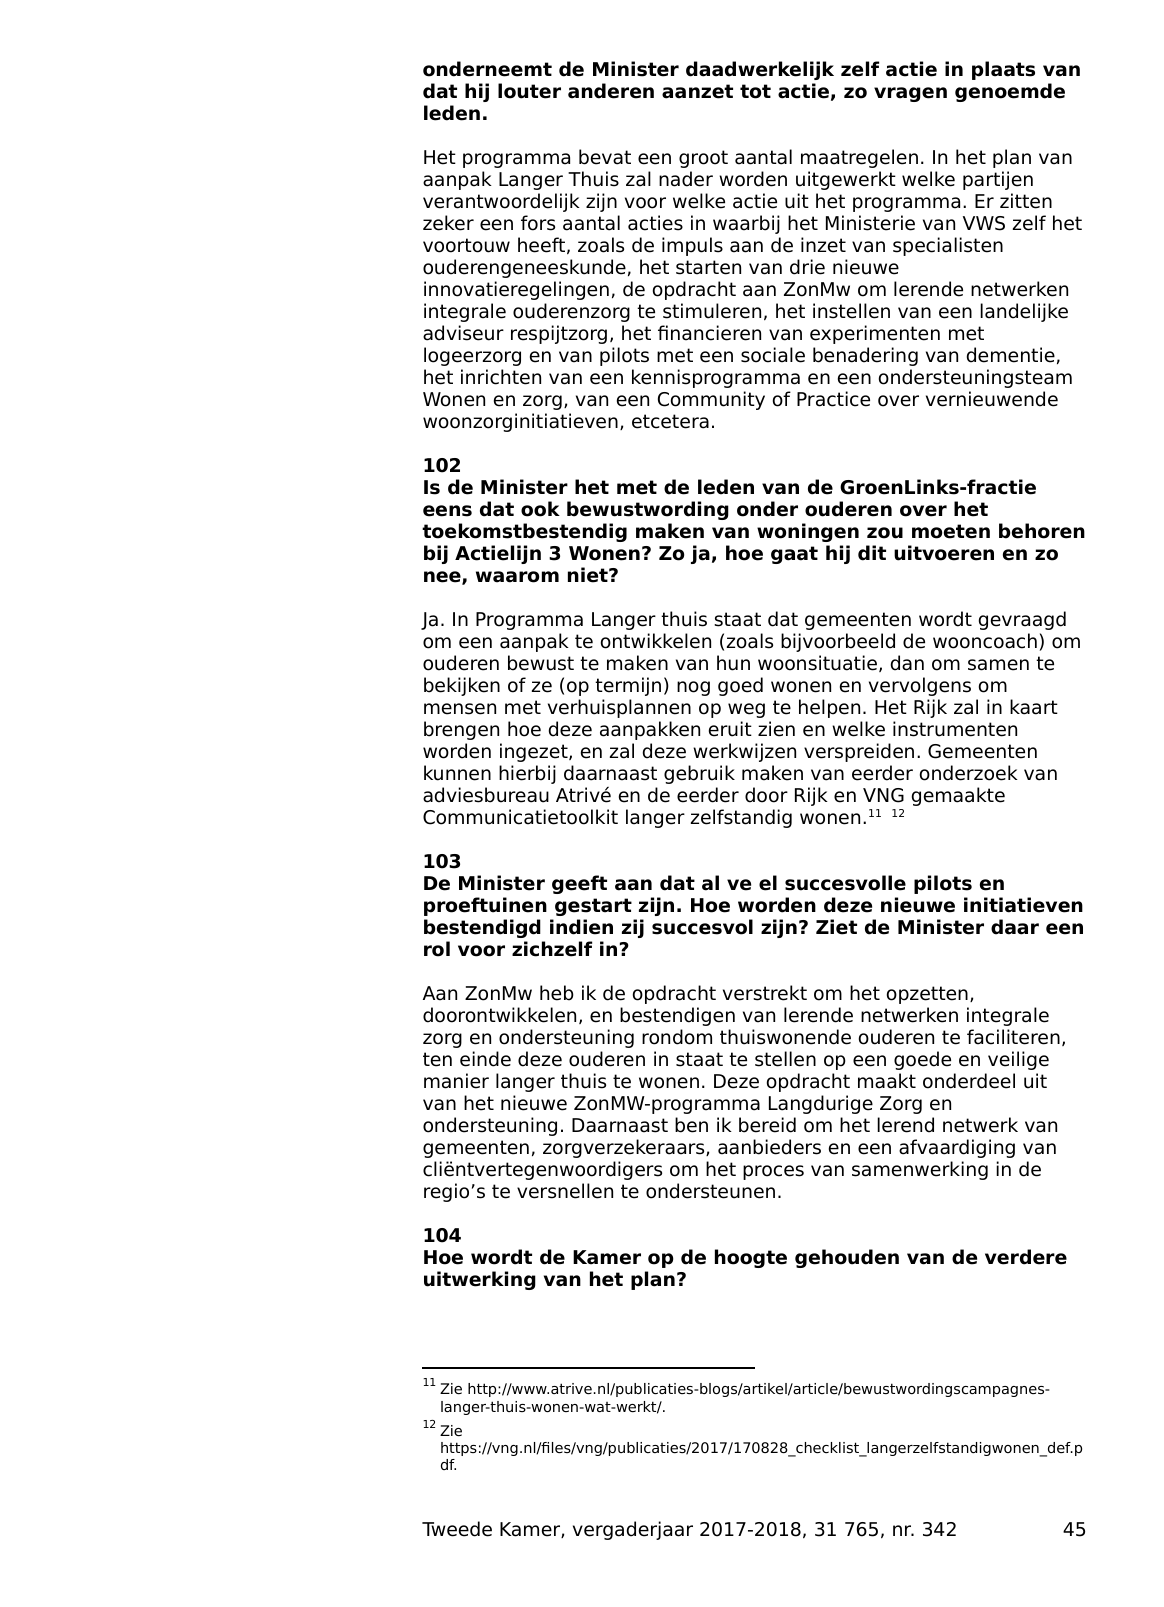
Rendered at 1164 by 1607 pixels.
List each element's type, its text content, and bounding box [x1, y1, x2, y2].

text Hoe wordt de Kamer op de hoogte gehouden van de verdere uitwerking van het plan? [422, 1247, 1087, 1291]
text Zie http://www.atrive.nl/publicaties-blogs/artikel/article/bewustwordingscampagnes-langer-thuis-wonen-wat-werkt/. [422, 1377, 1087, 1416]
text Het programma bevat een groot aantal maatregelen. In het plan van aanpak Langer Thuis zal nader worden uitgewerkt welke partijen verantwoordelijk zijn voor welke actie uit het programma. Er zitten zeker een fors aantal acties in waarbij het Ministerie van VWS zelf het voortouw heeft, zoals de impuls aan de inzet van specialisten ouderengeneeskunde, het starten van drie nieuwe innovatieregelingen, de opdracht aan ZonMw om lerende netwerken integrale ouderenzorg te stimuleren, het instellen van een landelijke adviseur respijtzorg, het financieren van experimenten met logeerzorg en van pilots met een sociale benadering van dementie, het inrichten van een kennisprogramma en een ondersteuningsteam Wonen en zorg, van een Community of Practice over vernieuwende woonzorginitiatieven, etcetera. [422, 147, 1087, 433]
text Is de Minister het met de leden van de GroenLinks-fractie eens dat ook bewustwording onder ouderen over het toekomstbestendig maken van woningen zou moeten behoren bij Actielijn 3 Wonen? Zo ja, hoe gaat hij dit uitvoeren en zo nee, waarom niet? [422, 477, 1087, 587]
text 102 [422, 455, 1087, 477]
text onderneemt de Minister daadwerkelijk zelf actie in plaats van dat hij louter anderen aanzet tot actie, zo vragen genoemde leden. [422, 59, 1087, 125]
text Aan ZonMw heb ik de opdracht verstrekt om het opzetten, doorontwikkelen, en bestendigen van lerende netwerken integrale zorg en ondersteuning rondom thuiswonende ouderen te faciliteren, ten einde deze ouderen in staat te stellen op een goede en veilige manier langer thuis te wonen. Deze opdracht maakt onderdeel uit van het nieuwe ZonMW-programma Langdurige Zorg en ondersteuning. Daarnaast ben ik bereid om het lerend netwerk van gemeenten, zorgverzekeraars, aanbieders en een afvaardiging van cliëntvertegenwoordigers om het proces van samenwerking in de regio’s te versnellen te ondersteunen. [422, 983, 1087, 1203]
text Zie https://vng.nl/files/vng/publicaties/2017/170828_checklist_langerzelfstandigwonen_def.pdf. [422, 1418, 1087, 1474]
text De Minister geeft aan dat al ve el succesvolle pilots en proeftuinen gestart zijn. Hoe worden deze nieuwe initiatieven bestendigd indien zij succesvol zijn? Ziet de Minister daar een rol voor zichzelf in? [422, 873, 1087, 961]
text 104 [422, 1225, 1087, 1247]
text Ja. In Programma Langer thuis staat dat gemeenten wordt gevraagd om een aanpak te ontwikkelen (zoals bijvoorbeeld de wooncoach) om ouderen bewust te maken van hun woonsituatie, dan om samen te bekijken of ze (op termijn) nog goed wonen en vervolgens om mensen met verhuisplannen op weg te helpen. Het Rijk zal in kaart brengen hoe deze aanpakken eruit zien en welke instrumenten worden ingezet, en zal deze werkwijzen verspreiden. Gemeenten kunnen hierbij daarnaast gebruik maken van eerder onderzoek van adviesbureau Atrivé en de eerder door Rijk en VNG gemaakte Communicatietoolkit langer zelfstandig wonen. [422, 609, 1087, 829]
text 103 [422, 851, 1087, 873]
